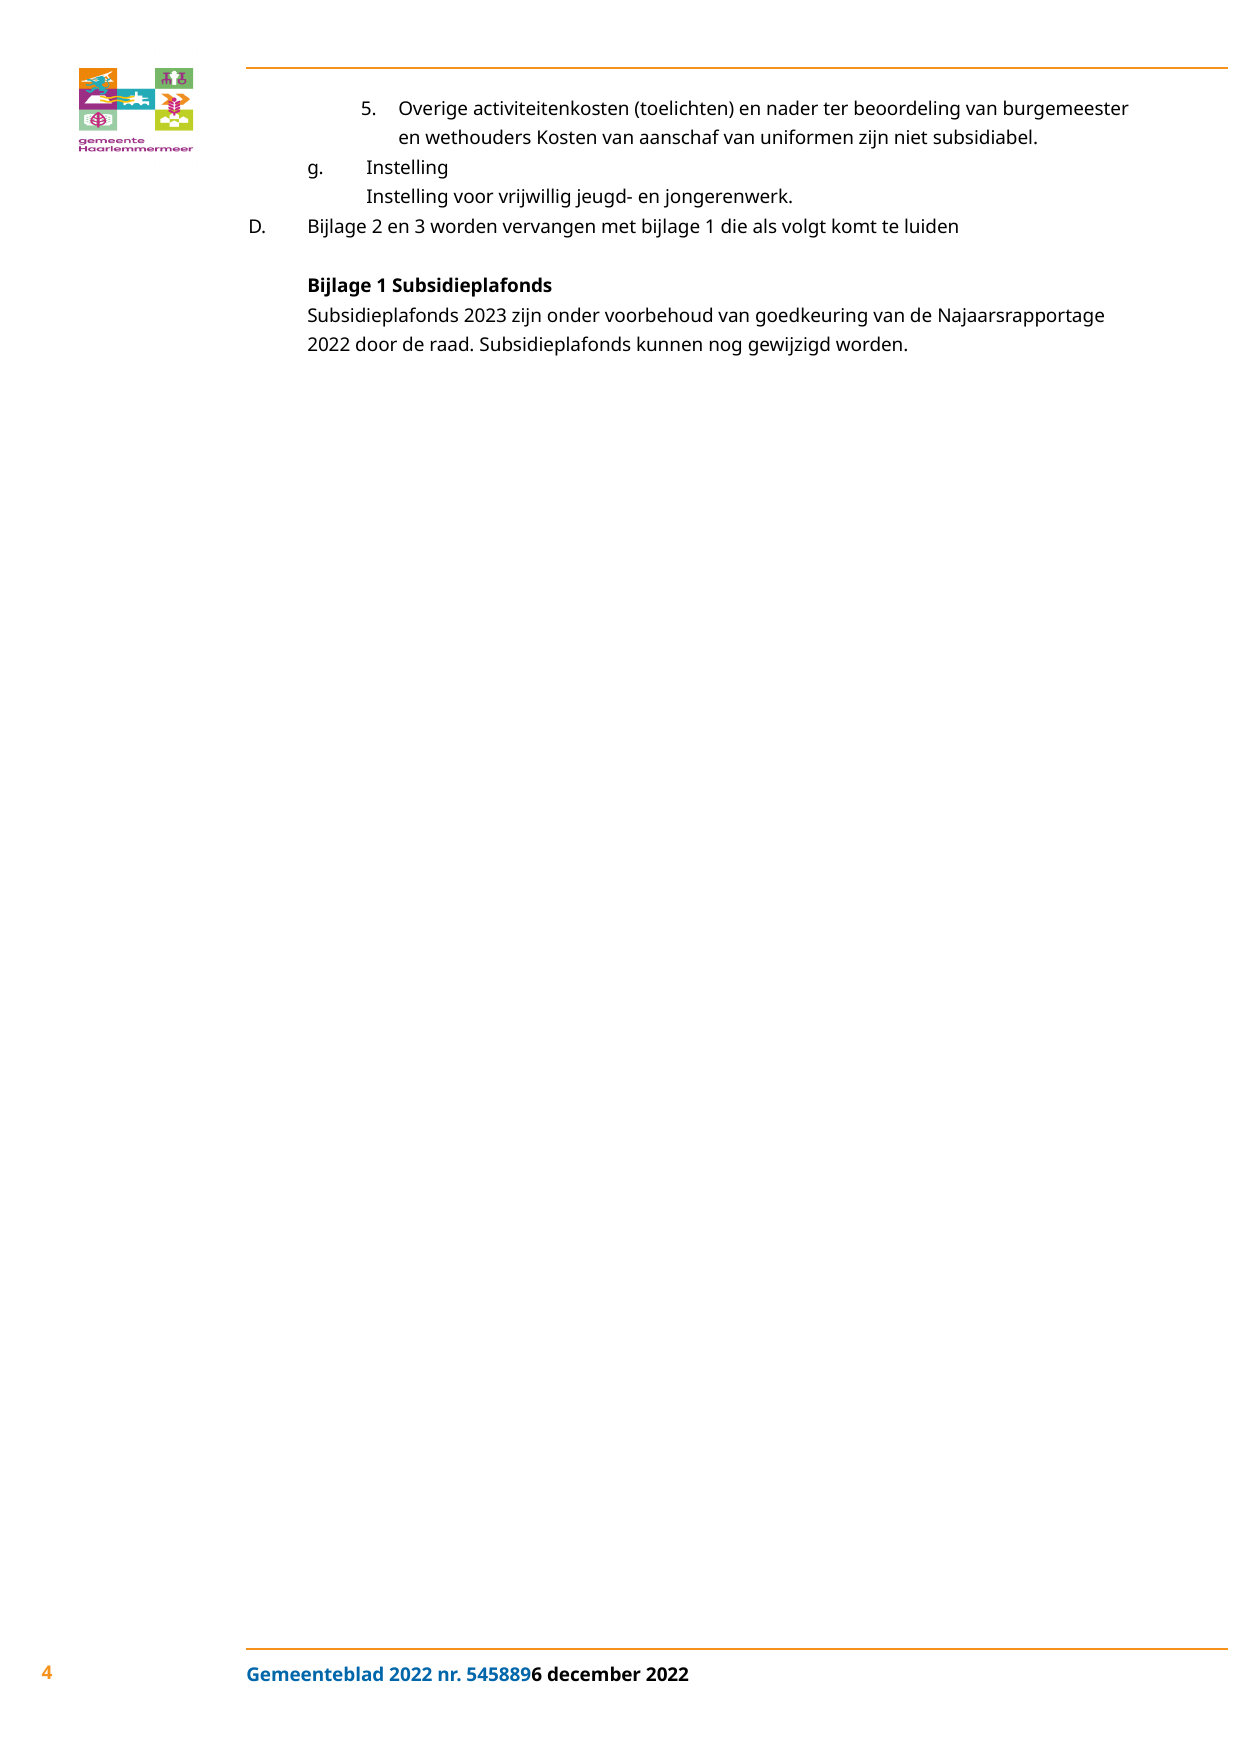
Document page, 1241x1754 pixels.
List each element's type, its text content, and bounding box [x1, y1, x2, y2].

list Overige activiteitenkosten (toelichten) en nader ter beoordeling van burgemeester en wethouders Kosten van aanschaf van uniformen zijn niet subsidiabel. [361, 95, 1152, 150]
list Bijlage 1 Subsidieplafonds [248, 272, 1152, 298]
list Bijlage 2 en 3 worden vervangen met bijlage 1 die als volgt komt te luiden [248, 213, 1152, 239]
list Instelling voor vrijwillig jeugd- en jongerenwerk. [307, 183, 1152, 209]
list Instelling [307, 154, 1152, 180]
picture [41, 47, 231, 172]
list Subsidieplafonds 2023 zijn onder voorbehoud van goedkeuring van de Najaarsrapportage 2022 door de raad. Subsidieplafonds kunnen nog gewijzigd worden. [248, 302, 1152, 357]
